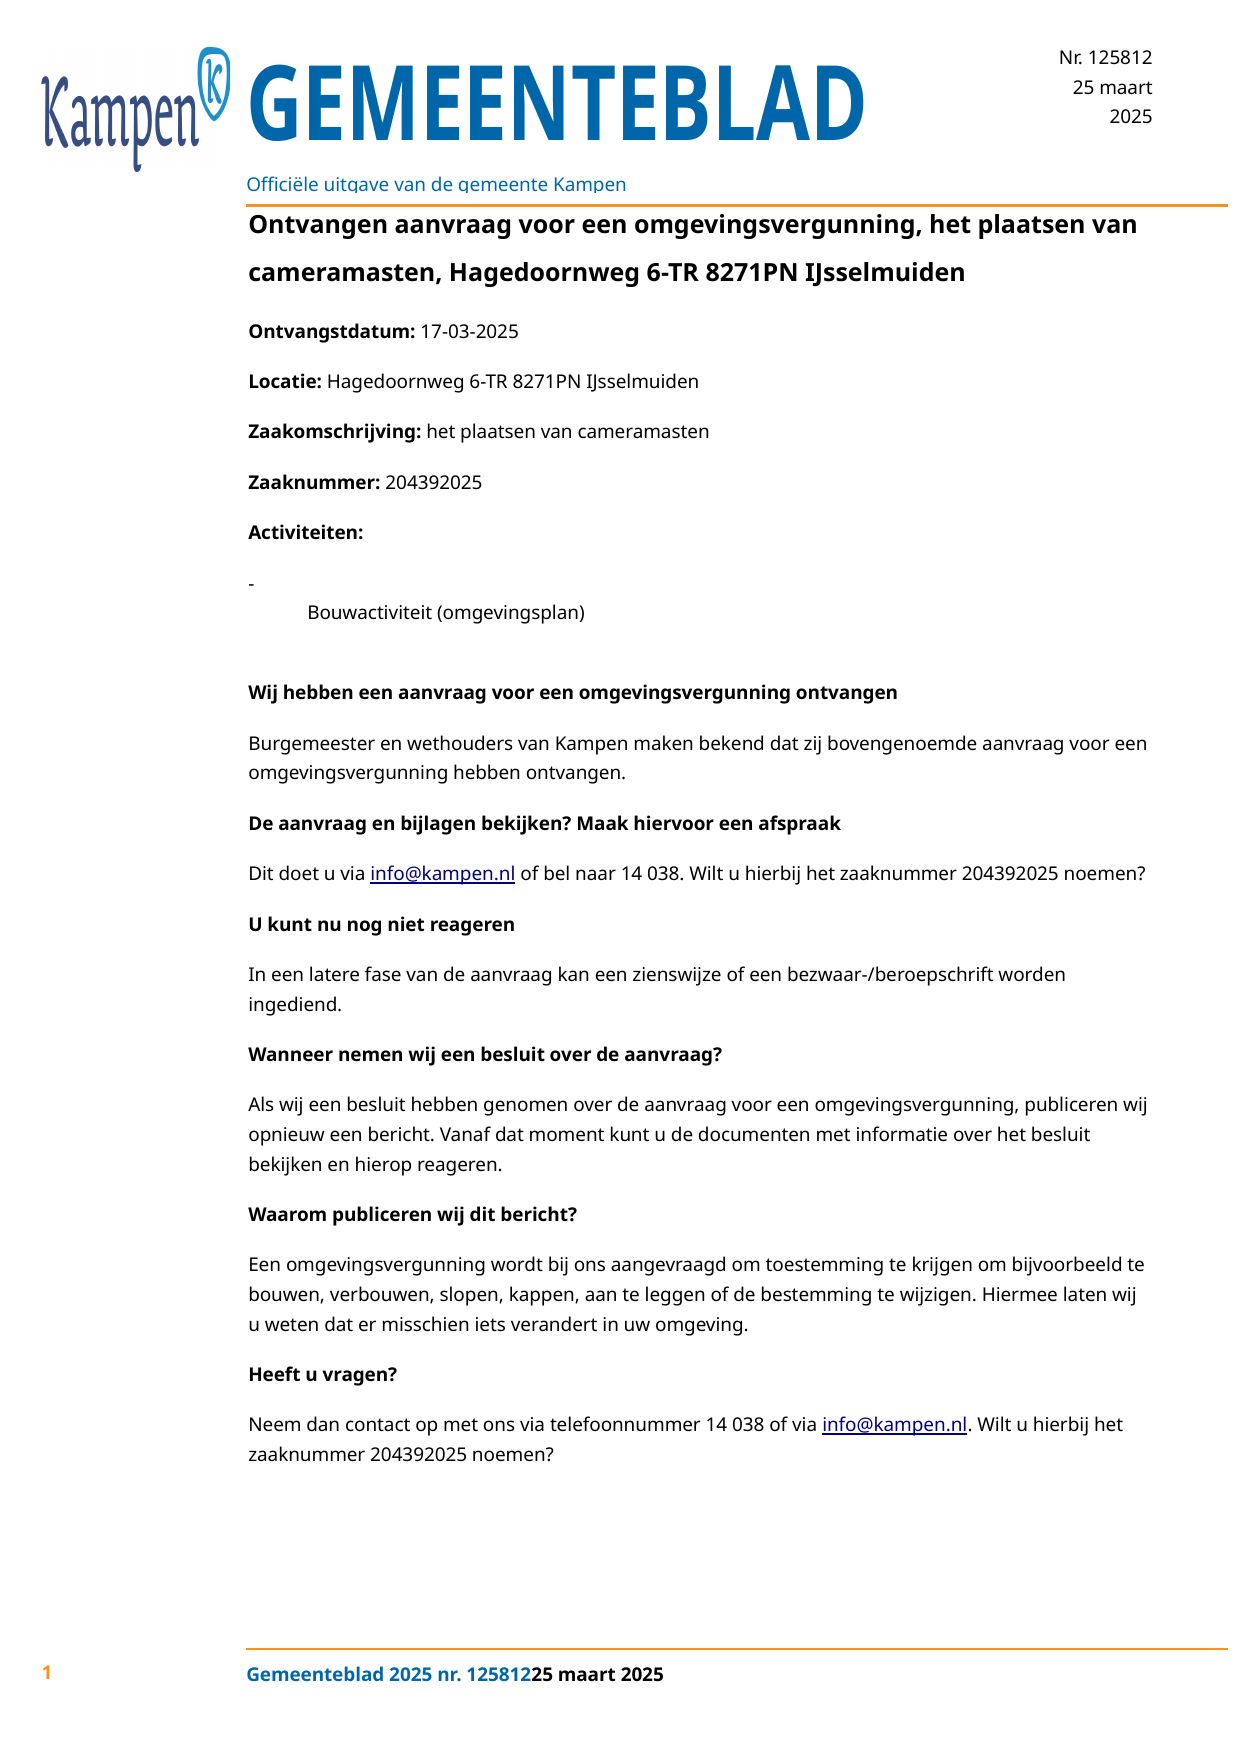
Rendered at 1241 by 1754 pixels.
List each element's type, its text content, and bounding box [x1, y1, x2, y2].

text U kunt nu nog niet reageren [248, 911, 1152, 937]
text Ontvangstdatum: 17-03-2025 [248, 318, 1152, 344]
text Locatie: Hagedoornweg 6-TR 8271PN IJsselmuiden [248, 368, 1152, 394]
text Burgemeester en wethouders van Kampen maken bekend dat zij bovengenoemde aanvraag voor een omgevingsvergunning hebben ontvangen. [248, 730, 1152, 785]
text Neem dan contact op met ons via telefoonnummer 14 038 of via info@kampen.nl. Wilt u hierbij het zaaknummer 204392025 noemen? [248, 1412, 1152, 1467]
text Wij hebben een aanvraag voor een omgevingsvergunning ontvangen [248, 679, 1152, 705]
text In een latere fase van de aanvraag kan een zienswijze of een bezwaar-/beroepschrift worden ingediend. [248, 961, 1152, 1017]
text Dit doet u via info@kampen.nl of bel naar 14 038. Wilt u hierbij het zaaknummer 204392025 noemen? [248, 860, 1152, 886]
text Een omgevingsvergunning wordt bij ons aangevraagd om toestemming te krijgen om bijvoorbeeld te bouwen, verbouwen, slopen, kappen, aan te leggen of de bestemming te wijzigen. Hiermee laten wij u weten dat er misschien iets verandert in uw omgeving. [248, 1252, 1152, 1337]
text Zaaknummer: 204392025 [248, 469, 1152, 495]
picture [41, 47, 231, 172]
text Activiteiten: [248, 519, 1152, 545]
text Waarom publiceren wij dit bericht? [248, 1201, 1152, 1227]
text De aanvraag en bijlagen bekijken? Maak hiervoor een afspraak [248, 810, 1152, 836]
text Heeft u vragen? [248, 1361, 1152, 1387]
list Bouwactiviteit (omgevingsplan) [248, 599, 1152, 625]
text Als wij een besluit hebben genomen over de aanvraag voor een omgevingsvergunning, publiceren wij opnieuw een bericht. Vanaf dat moment kunt u de documenten met informatie over het besluit bekijken en hierop reageren. [248, 1092, 1152, 1177]
text Wanneer nemen wij een besluit over de aanvraag? [248, 1041, 1152, 1067]
text Ontvangen aanvraag voor een omgevingsvergunning, het plaatsen van cameramasten, Hagedoornweg 6-TR 8271PN IJsselmuiden [248, 207, 1152, 288]
text Zaakomschrijving: het plaatsen van cameramasten [248, 419, 1152, 444]
